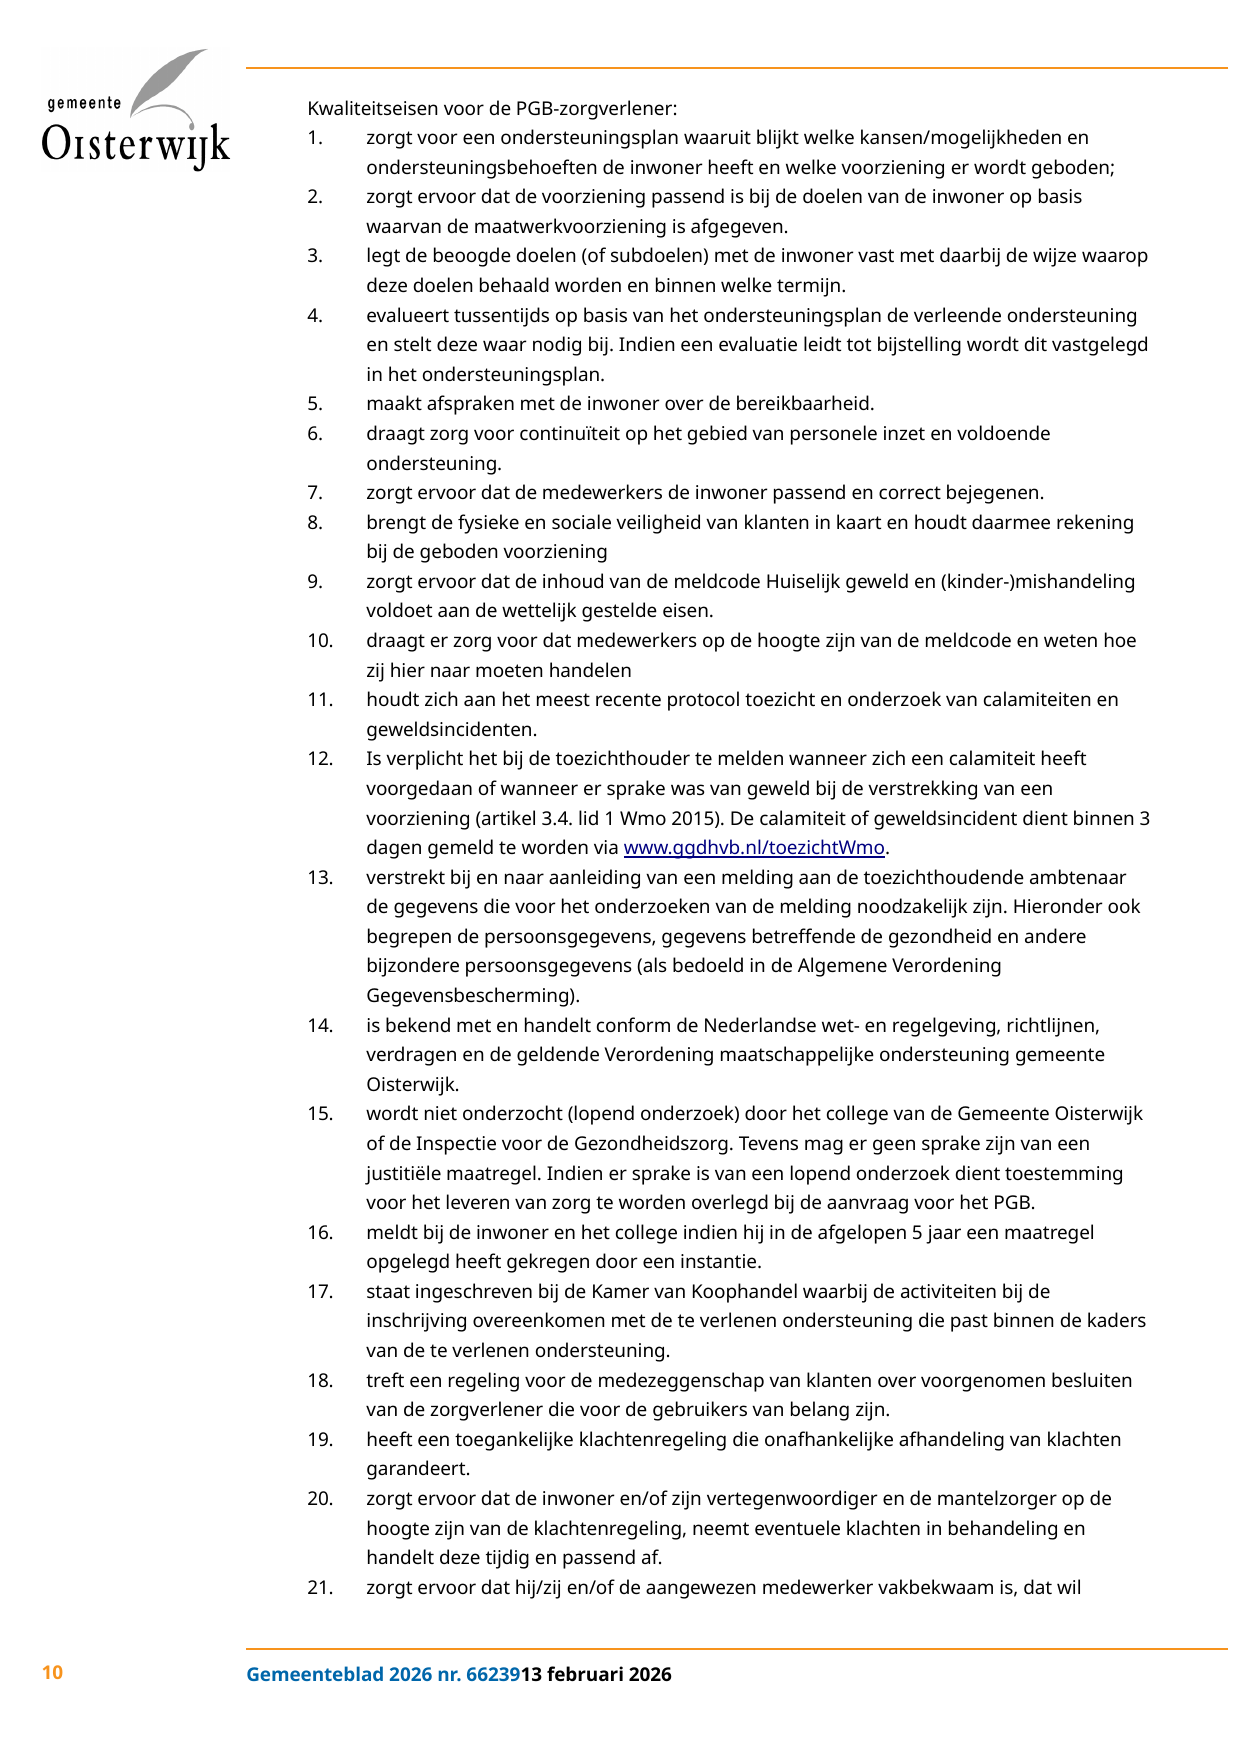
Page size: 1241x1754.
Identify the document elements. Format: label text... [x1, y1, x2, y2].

list meldt bij de inwoner en het college indien hij in de afgelopen 5 jaar een maatregel opgelegd heeft gekregen door een instantie. [307, 1219, 1152, 1274]
list maakt afspraken met de inwoner over de bereikbaarheid. [307, 391, 1152, 416]
list zorgt ervoor dat hij/zij en/of de aangewezen medewerker vakbekwaam is, dat wil [307, 1574, 1152, 1600]
list wordt niet onderzocht (lopend onderzoek) door het college van de Gemeente Oisterwijk of de Inspectie voor de Gezondheidszorg. Tevens mag er geen sprake zijn van een justitiële maatregel. Indien er sprake is van een lopend onderzoek dient toestemming voor het leveren van zorg te worden overlegd bij de aanvraag voor het PGB. [307, 1101, 1152, 1215]
list is bekend met en handelt conform de Nederlandse wet- en regelgeving, richtlijnen, verdragen en de geldende Verordening maatschappelijke ondersteuning gemeente Oisterwijk. [307, 1012, 1152, 1097]
list zorgt ervoor dat de inwoner en/of zijn vertegenwoordiger en de mantelzorger op de hoogte zijn van de klachtenregeling, neemt eventuele klachten in behandeling en handelt deze tijdig en passend af. [307, 1485, 1152, 1570]
list draagt er zorg voor dat medewerkers op de hoogte zijn van de meldcode en weten hoe zij hier naar moeten handelen [307, 627, 1152, 683]
list verstrekt bij en naar aanleiding van een melding aan de toezichthoudende ambtenaar de gegevens die voor het onderzoeken van de melding noodzakelijk zijn. Hieronder ook begrepen de persoonsgegevens, gegevens betreffende de gezondheid en andere bijzondere persoonsgegevens (als bedoeld in de Algemene Verordening Gegevensbescherming). [307, 864, 1152, 1008]
list staat ingeschreven bij de Kamer van Koophandel waarbij de activiteiten bij de inschrijving overeenkomen met de te verlenen ondersteuning die past binnen de kaders van de te verlenen ondersteuning. [307, 1278, 1152, 1363]
list heeft een toegankelijke klachtenregeling die onafhankelijke afhandeling van klachten garandeert. [307, 1426, 1152, 1481]
list houdt zich aan het meest recente protocol toezicht en onderzoek van calamiteiten en geweldsincidenten. [307, 686, 1152, 742]
list zorgt ervoor dat de voorziening passend is bij de doelen van de inwoner op basis waarvan de maatwerkvoorziening is afgegeven. [307, 183, 1152, 239]
list evalueert tussentijds op basis van het ondersteuningsplan de verleende ondersteuning en stelt deze waar nodig bij. Indien een evaluatie leidt tot bijstelling wordt dit vastgelegd in het ondersteuningsplan. [307, 302, 1152, 387]
list zorgt ervoor dat de medewerkers de inwoner passend en correct bejegenen. [307, 479, 1152, 505]
list treft een regeling voor de medezeggenschap van klanten over voorgenomen besluiten van de zorgverlener die voor de gebruikers van belang zijn. [307, 1367, 1152, 1422]
list zorgt ervoor dat de inhoud van de meldcode Huiselijk geweld en (kinder-)mishandeling voldoet aan de wettelijk gestelde eisen. [307, 568, 1152, 623]
picture [41, 47, 231, 172]
list Kwaliteitseisen voor de PGB-zorgverlener: [248, 95, 1152, 121]
list legt de beoogde doelen (of subdoelen) met de inwoner vast met daarbij de wijze waarop deze doelen behaald worden en binnen welke termijn. [307, 243, 1152, 298]
list zorgt voor een ondersteuningsplan waaruit blijkt welke kansen/mogelijkheden en ondersteuningsbehoeften de inwoner heeft en welke voorziening er wordt geboden; [307, 124, 1152, 180]
list Is verplicht het bij de toezichthouder te melden wanneer zich een calamiteit heeft voorgedaan of wanneer er sprake was van geweld bij de verstrekking van een voorziening (artikel 3.4. lid 1 Wmo 2015). De calamiteit of geweldsincident dient binnen 3 dagen gemeld te worden via www.ggdhvb.nl/toezichtWmo. [307, 746, 1152, 860]
list brengt de fysieke en sociale veiligheid van klanten in kaart en houdt daarmee rekening bij de geboden voorziening [307, 509, 1152, 564]
list draagt zorg voor continuïteit op het gebied van personele inzet en voldoende ondersteuning. [307, 420, 1152, 476]
